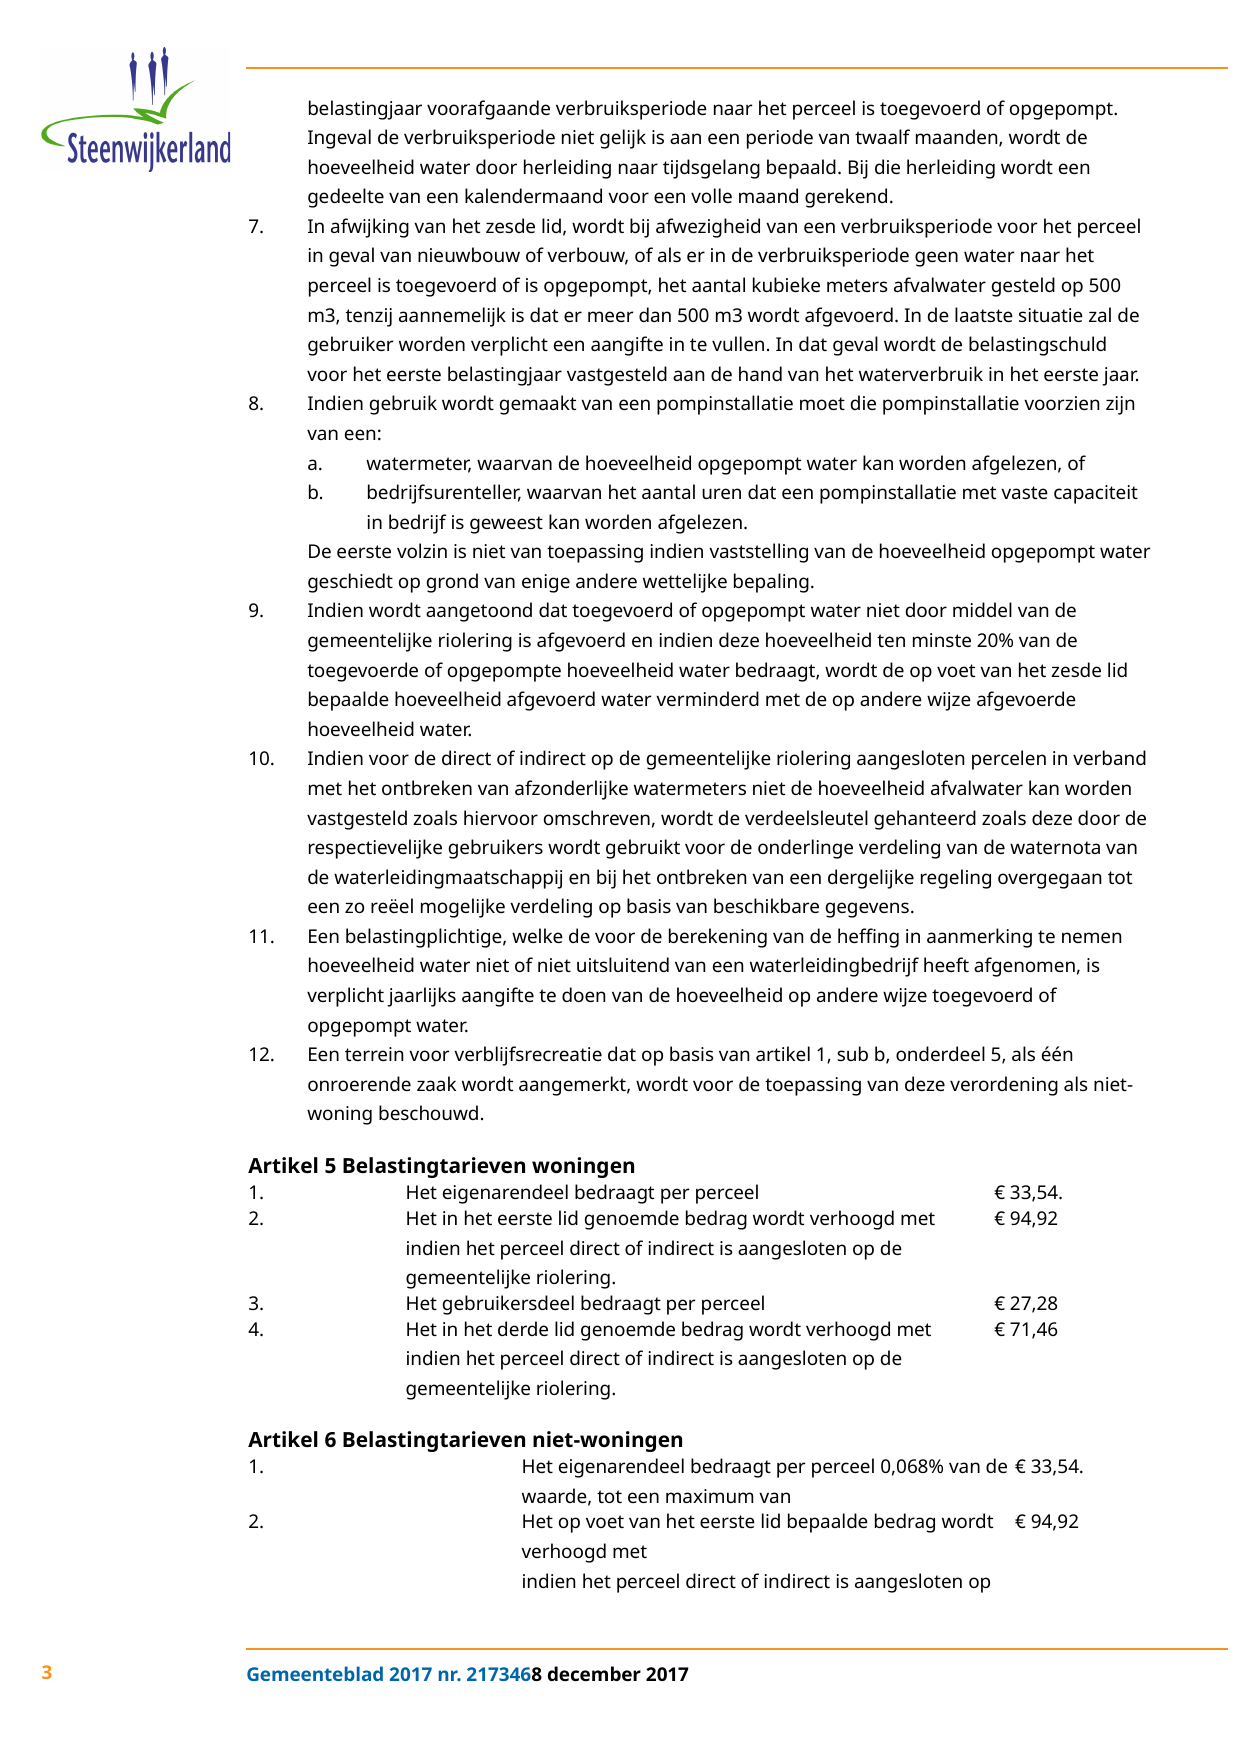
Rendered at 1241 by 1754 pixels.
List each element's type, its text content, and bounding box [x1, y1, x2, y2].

table_cell € 27,28 [994, 1290, 1152, 1316]
list Een belastingplichtige, welke de voor de berekening van de heffing in aanmerking te nemen hoeveelheid water niet of niet uitsluitend van een waterleidingbedrijf heeft afgenomen, is verplicht jaarlijks aangifte te doen van de hoeveelheid op andere wijze toegevoerd of opgepompt water. [248, 923, 1152, 1038]
table_cell 2. [248, 1205, 405, 1290]
list Een terrein voor verblijfsrecreatie dat op basis van artikel 1, sub b, onderdeel 5, als één onroerende zaak wordt aangemerkt, wordt voor de toepassing van deze verordening als niet-woning beschouwd. [248, 1041, 1152, 1126]
table_cell 4. [248, 1316, 405, 1401]
list Indien wordt aangetoond dat toegevoerd of opgepompt water niet door middel van de gemeentelijke riolering is afgevoerd en indien deze hoeveelheid ten minste 20% van de toegevoerde of opgepompte hoeveelheid water bedraagt, wordt de op voet van het zesde lid bepaalde hoeveelheid afgevoerd water verminderd met de op andere wijze afgevoerde hoeveelheid water. [248, 598, 1152, 742]
text Artikel 6 Belastingtarieven niet-woningen [248, 1425, 1152, 1453]
table_cell € 94,92 [994, 1205, 1152, 1290]
list In afwijking van het zesde lid, wordt bij afwezigheid van een verbruiksperiode voor het perceel in geval van nieuwbouw of verbouw, of als er in de verbruiksperiode geen water naar het perceel is toegevoerd of is opgepompt, het aantal kubieke meters afvalwater gesteld op 500 m3, tenzij aannemelijk is dat er meer dan 500 m3 wordt afgevoerd. In de laatste situatie zal de gebruiker worden verplicht een aangifte in te vullen. In dat geval wordt de belastingschuld voor het eerste belastingjaar vastgesteld aan de hand van het waterverbruik in het eerste jaar. [248, 213, 1152, 387]
table_cell 2. [248, 1509, 385, 1594]
table_cell 3. [248, 1290, 405, 1316]
table_cell € 71,46 [994, 1316, 1152, 1401]
text Artikel 5 Belastingtarieven woningen [248, 1151, 1152, 1179]
table_cell Het in het eerste lid genoemde bedrag wordt verhoogd met indien het perceel direct of indirect is aangesloten op de gemeentelijke riolering. [405, 1205, 994, 1290]
picture [41, 47, 231, 172]
table_header Het eigenarendeel bedraagt per perceel 0,068% van de waarde, tot een maximum van [521, 1454, 1015, 1509]
table_cell Het in het derde lid genoemde bedrag wordt verhoogd met indien het perceel direct of indirect is aangesloten op de gemeentelijke riolering. [405, 1316, 994, 1401]
list watermeter, waarvan de hoeveelheid opgepompt water kan worden afgelezen, of [307, 450, 1152, 476]
table_header [385, 1454, 521, 1509]
table_cell Het op voet van het eerste lid bepaalde bedrag wordt verhoogd met indien het perceel direct of indirect is aangesloten op [521, 1509, 1015, 1594]
table_cell [385, 1509, 521, 1594]
list bedrijfsurenteller, waarvan het aantal uren dat een pompinstallatie met vaste capaciteit in bedrijf is geweest kan worden afgelezen. [307, 479, 1152, 535]
table_header 1. [248, 1454, 385, 1509]
table_header Het eigenarendeel bedraagt per perceel [405, 1180, 994, 1205]
table_header € 33,54. [1015, 1454, 1152, 1509]
table_cell Het gebruikersdeel bedraagt per perceel [405, 1290, 994, 1316]
table_cell € 94,92 [1015, 1509, 1152, 1594]
table_header 1. [248, 1180, 405, 1205]
list De eerste volzin is niet van toepassing indien vaststelling van de hoeveelheid opgepompt water geschiedt op grond van enige andere wettelijke bepaling. [248, 538, 1152, 594]
list belastingjaar voorafgaande verbruiksperiode naar het perceel is toegevoerd of opgepompt. Ingeval de verbruiksperiode niet gelijk is aan een periode van twaalf maanden, wordt de hoeveelheid water door herleiding naar tijdsgelang bepaald. Bij die herleiding wordt een gedeelte van een kalendermaand voor een volle maand gerekend. [248, 95, 1152, 209]
table_header € 33,54. [994, 1180, 1152, 1205]
list Indien voor de direct of indirect op de gemeentelijke riolering aangesloten percelen in verband met het ontbreken van afzonderlijke watermeters niet de hoeveelheid afvalwater kan worden vastgesteld zoals hiervoor omschreven, wordt de verdeelsleutel gehanteerd zoals deze door de respectievelijke gebruikers wordt gebruikt voor de onderlinge verdeling van de waternota van de waterleidingmaatschappij en bij het ontbreken van een dergelijke regeling overgegaan tot een zo reëel mogelijke verdeling op basis van beschikbare gegevens. [248, 746, 1152, 919]
list Indien gebruik wordt gemaakt van een pompinstallatie moet die pompinstallatie voorzien zijn van een: [248, 391, 1152, 446]
